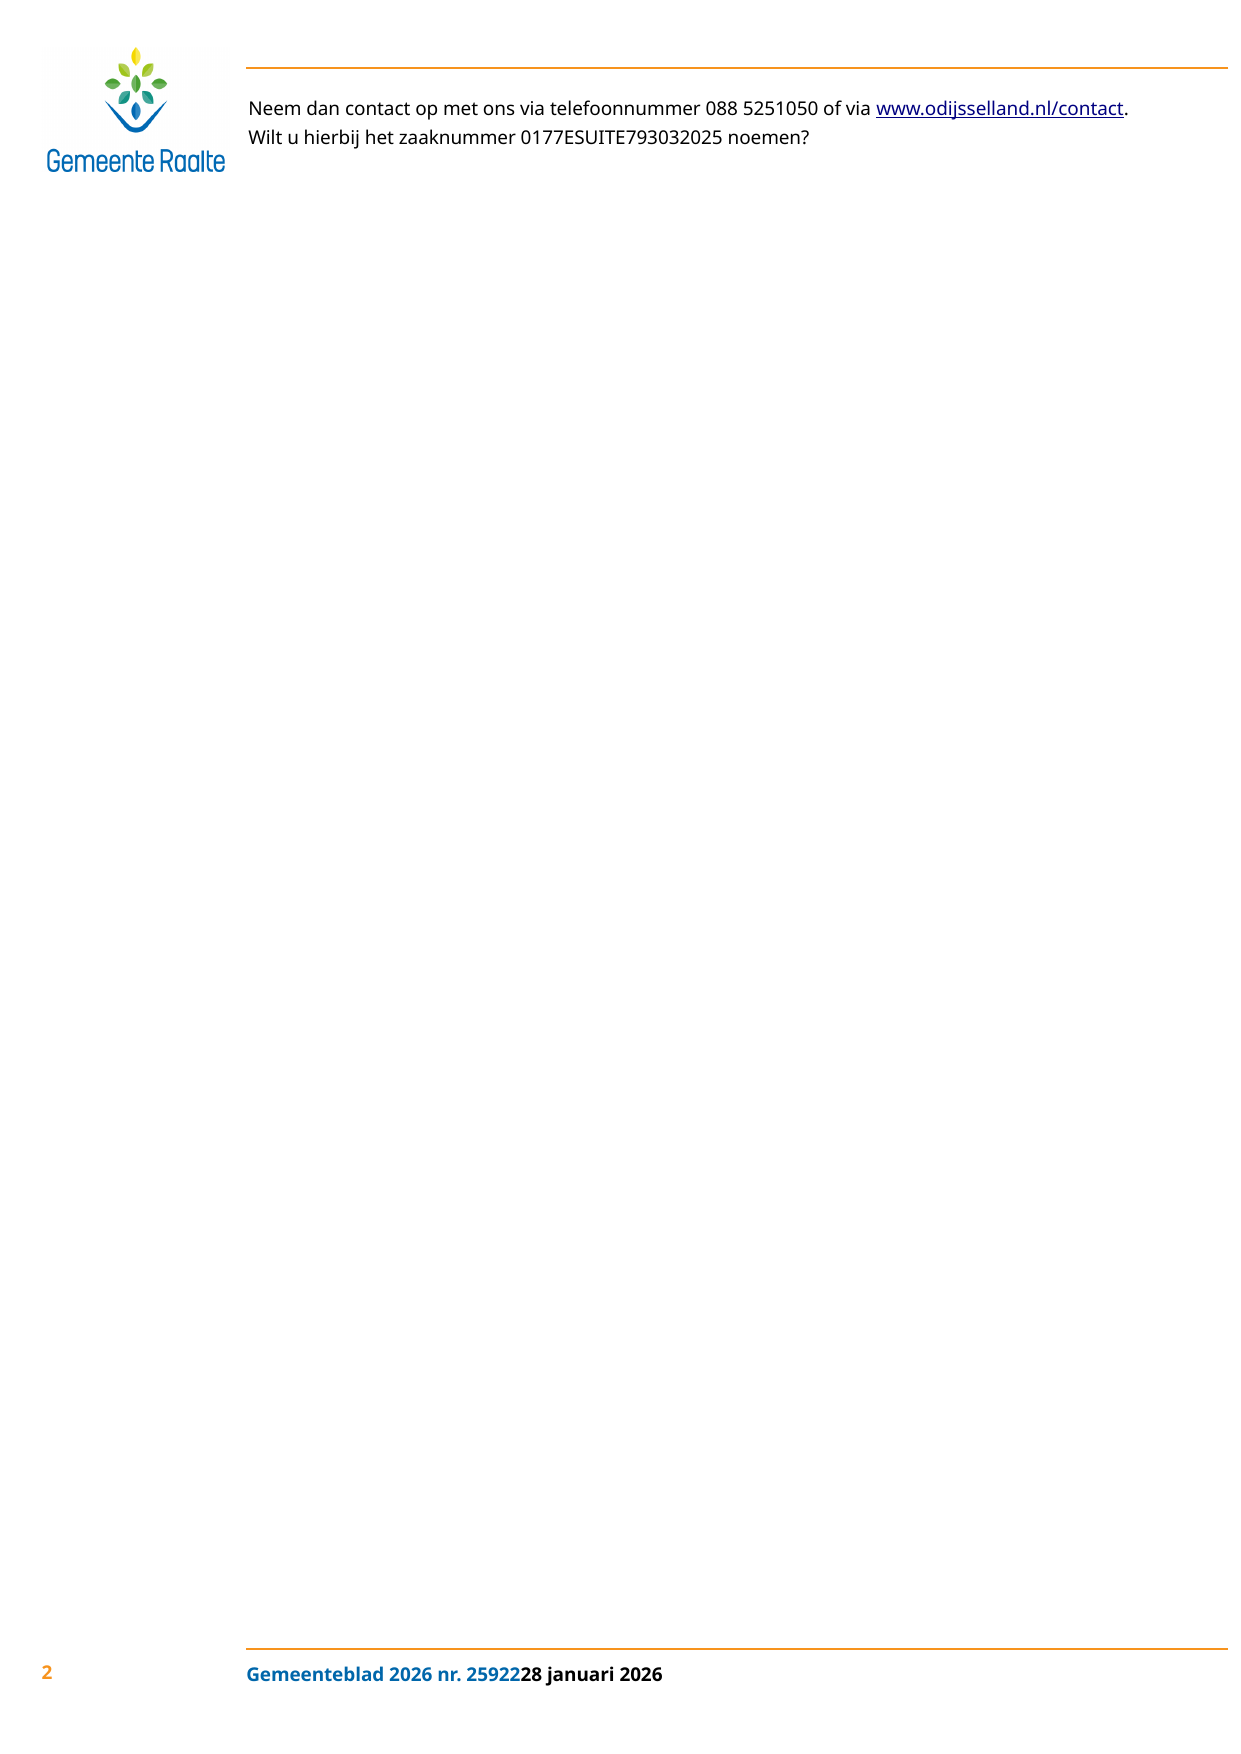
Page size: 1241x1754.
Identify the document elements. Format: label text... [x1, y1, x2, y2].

text Neem dan contact op met ons via telefoonnummer 088 5251050 of via www.odijsselland.nl/contact. Wilt u hierbij het zaaknummer 0177ESUITE793032025 noemen? [248, 95, 1152, 150]
picture [41, 47, 231, 172]
